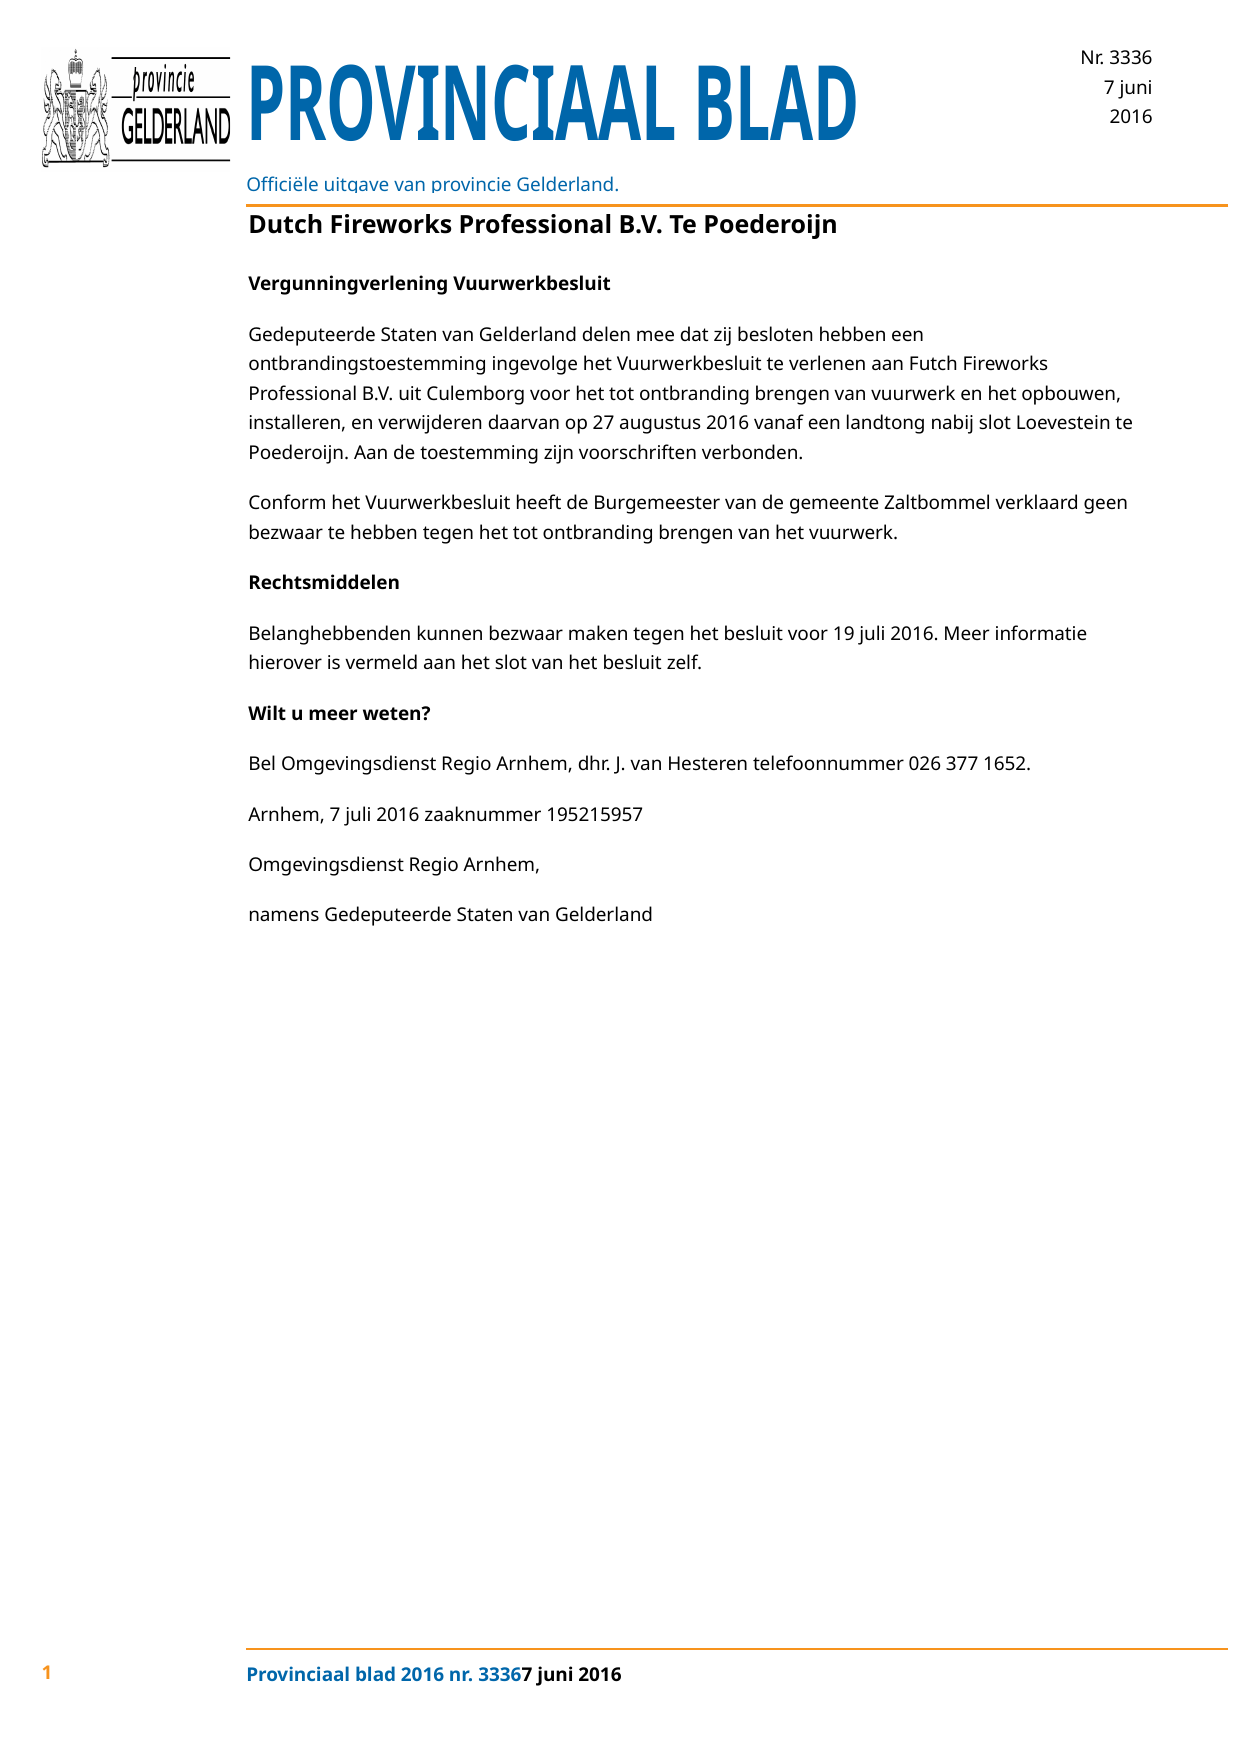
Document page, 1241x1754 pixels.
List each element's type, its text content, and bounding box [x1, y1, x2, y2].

text Rechtsmiddelen [248, 569, 1152, 595]
text Dutch Fireworks Professional B.V. Te Poederoijn [248, 207, 1152, 241]
text Omgevingsdienst Regio Arnhem, [248, 851, 1152, 877]
text Wilt u meer weten? [248, 700, 1152, 726]
text Belanghebbenden kunnen bezwaar maken tegen het besluit voor 19 juli 2016. Meer informatie hierover is vermeld aan het slot van het besluit zelf. [248, 620, 1152, 675]
text Bel Omgevingsdienst Regio Arnhem, dhr. J. van Hesteren telefoonnummer 026 377 1652. [248, 750, 1152, 776]
text Vergunningverlening Vuurwerkbesluit [248, 270, 1152, 296]
text Arnhem, 7 juli 2016 zaaknummer 195215957 [248, 801, 1152, 826]
text Gedeputeerde Staten van Gelderland delen mee dat zij besloten hebben een ontbrandingstoestemming ingevolge het Vuurwerkbesluit te verlenen aan Futch Fireworks Professional B.V. uit Culemborg voor het tot ontbranding brengen van vuurwerk en het opbouwen, installeren, en verwijderen daarvan op 27 augustus 2016 vanaf een landtong nabij slot Loevestein te Poederoijn. Aan de toestemming zijn voorschriften verbonden. [248, 321, 1152, 465]
picture [41, 47, 231, 172]
text Conform het Vuurwerkbesluit heeft de Burgemeester van de gemeente Zaltbommel verklaard geen bezwaar te hebben tegen het tot ontbranding brengen van het vuurwerk. [248, 489, 1152, 545]
text namens Gedeputeerde Staten van Gelderland [248, 902, 1152, 927]
